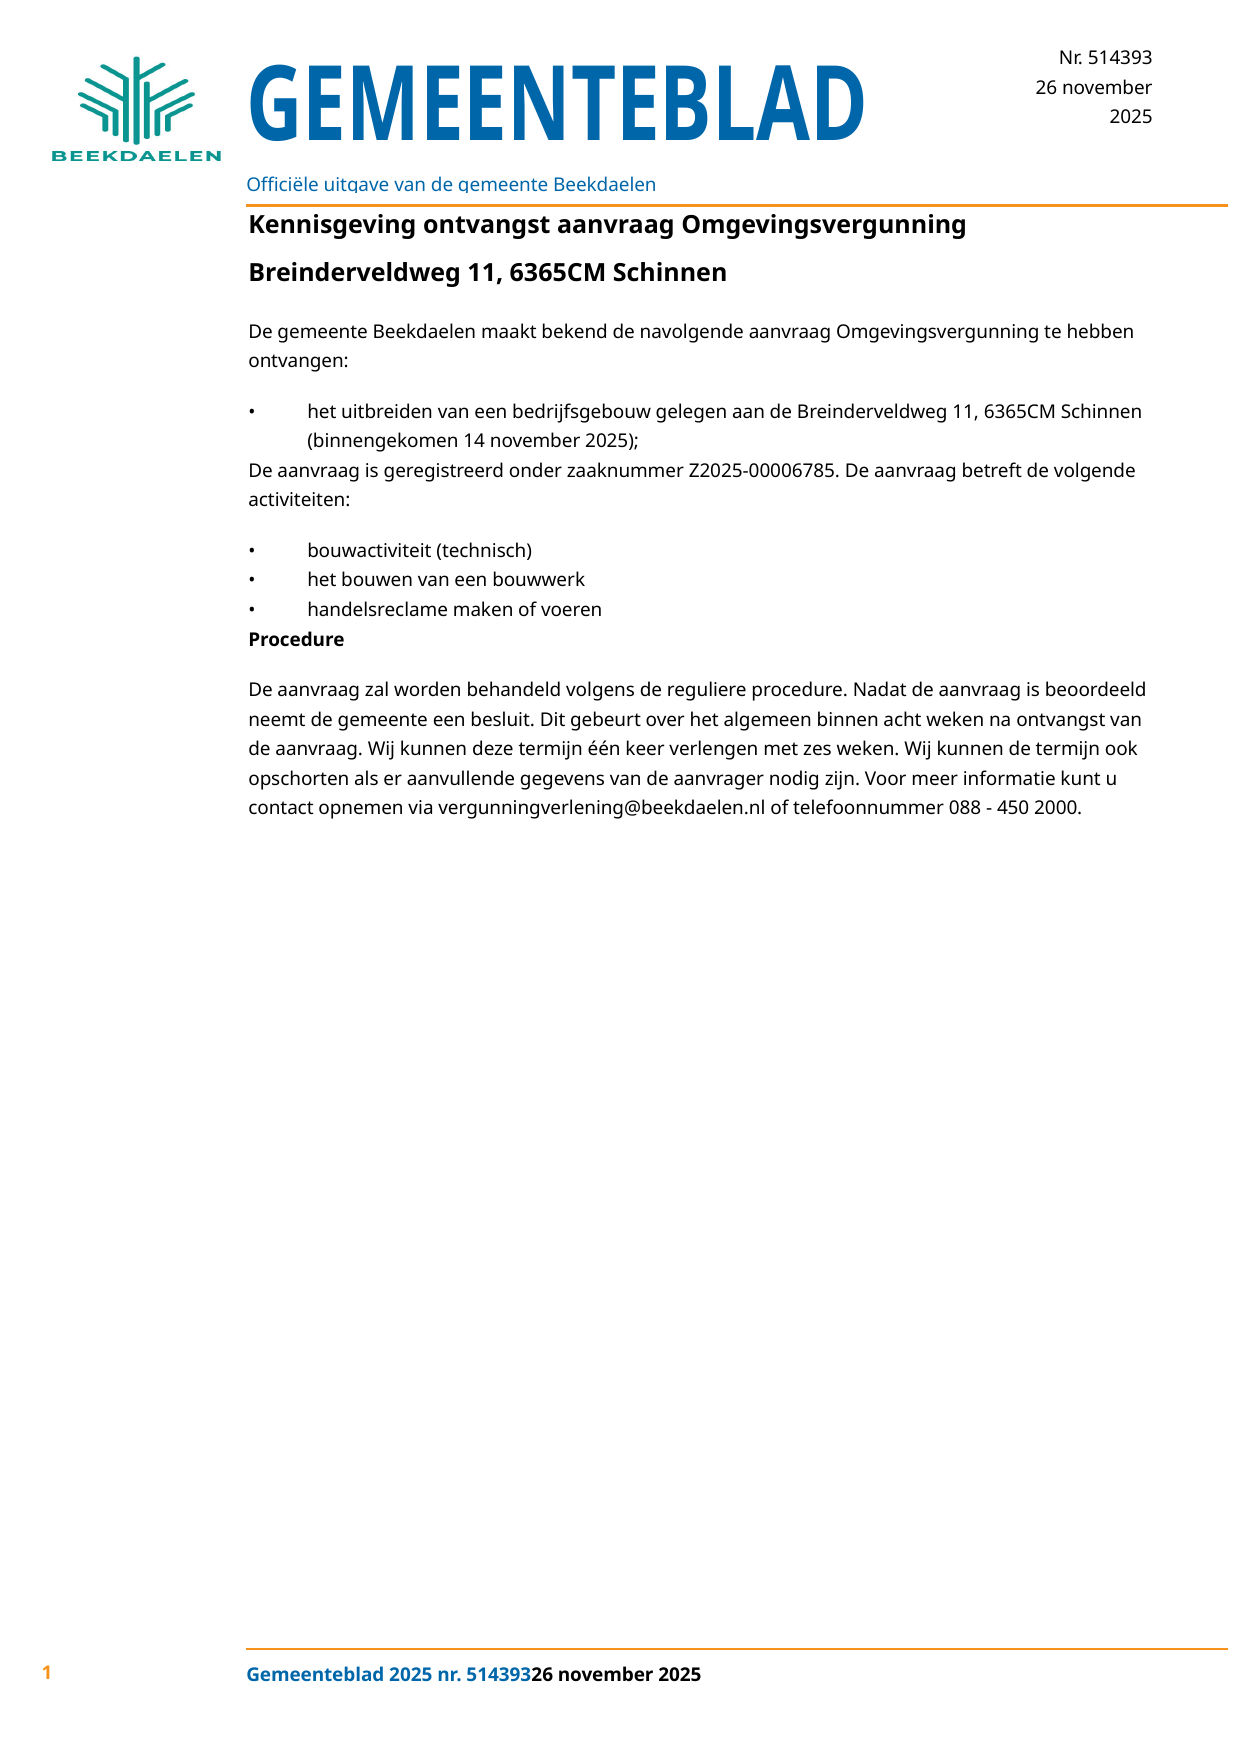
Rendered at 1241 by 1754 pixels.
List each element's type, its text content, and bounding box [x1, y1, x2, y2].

picture [41, 47, 231, 172]
text De gemeente Beekdaelen maakt bekend de navolgende aanvraag Omgevingsvergunning te hebben ontvangen: [248, 318, 1152, 373]
text De aanvraag is geregistreerd onder zaaknummer Z2025-00006785. De aanvraag betreft de volgende activiteiten: [248, 457, 1152, 512]
list bouwactiviteit (technisch) [248, 537, 1152, 563]
list het uitbreiden van een bedrijfsgebouw gelegen aan de Breinderveldweg 11, 6365CM Schinnen (binnengekomen 14 november 2025); [248, 398, 1152, 453]
text Procedure [248, 626, 1152, 652]
list het bouwen van een bouwwerk [248, 567, 1152, 592]
text Kennisgeving ontvangst aanvraag Omgevingsvergunning Breinderveldweg 11, 6365CM Schinnen [248, 207, 1152, 288]
list handelsreclame maken of voeren [248, 596, 1152, 622]
text De aanvraag zal worden behandeld volgens de reguliere procedure. Nadat de aanvraag is beoordeeld neemt de gemeente een besluit. Dit gebeurt over het algemeen binnen acht weken na ontvangst van de aanvraag. Wij kunnen deze termijn één keer verlengen met zes weken. Wij kunnen de termijn ook opschorten als er aanvullende gegevens van de aanvrager nodig zijn. Voor meer informatie kunt u contact opnemen via vergunningverlening@beekdaelen.nl of telefoonnummer 088 - 450 2000. [248, 676, 1152, 820]
